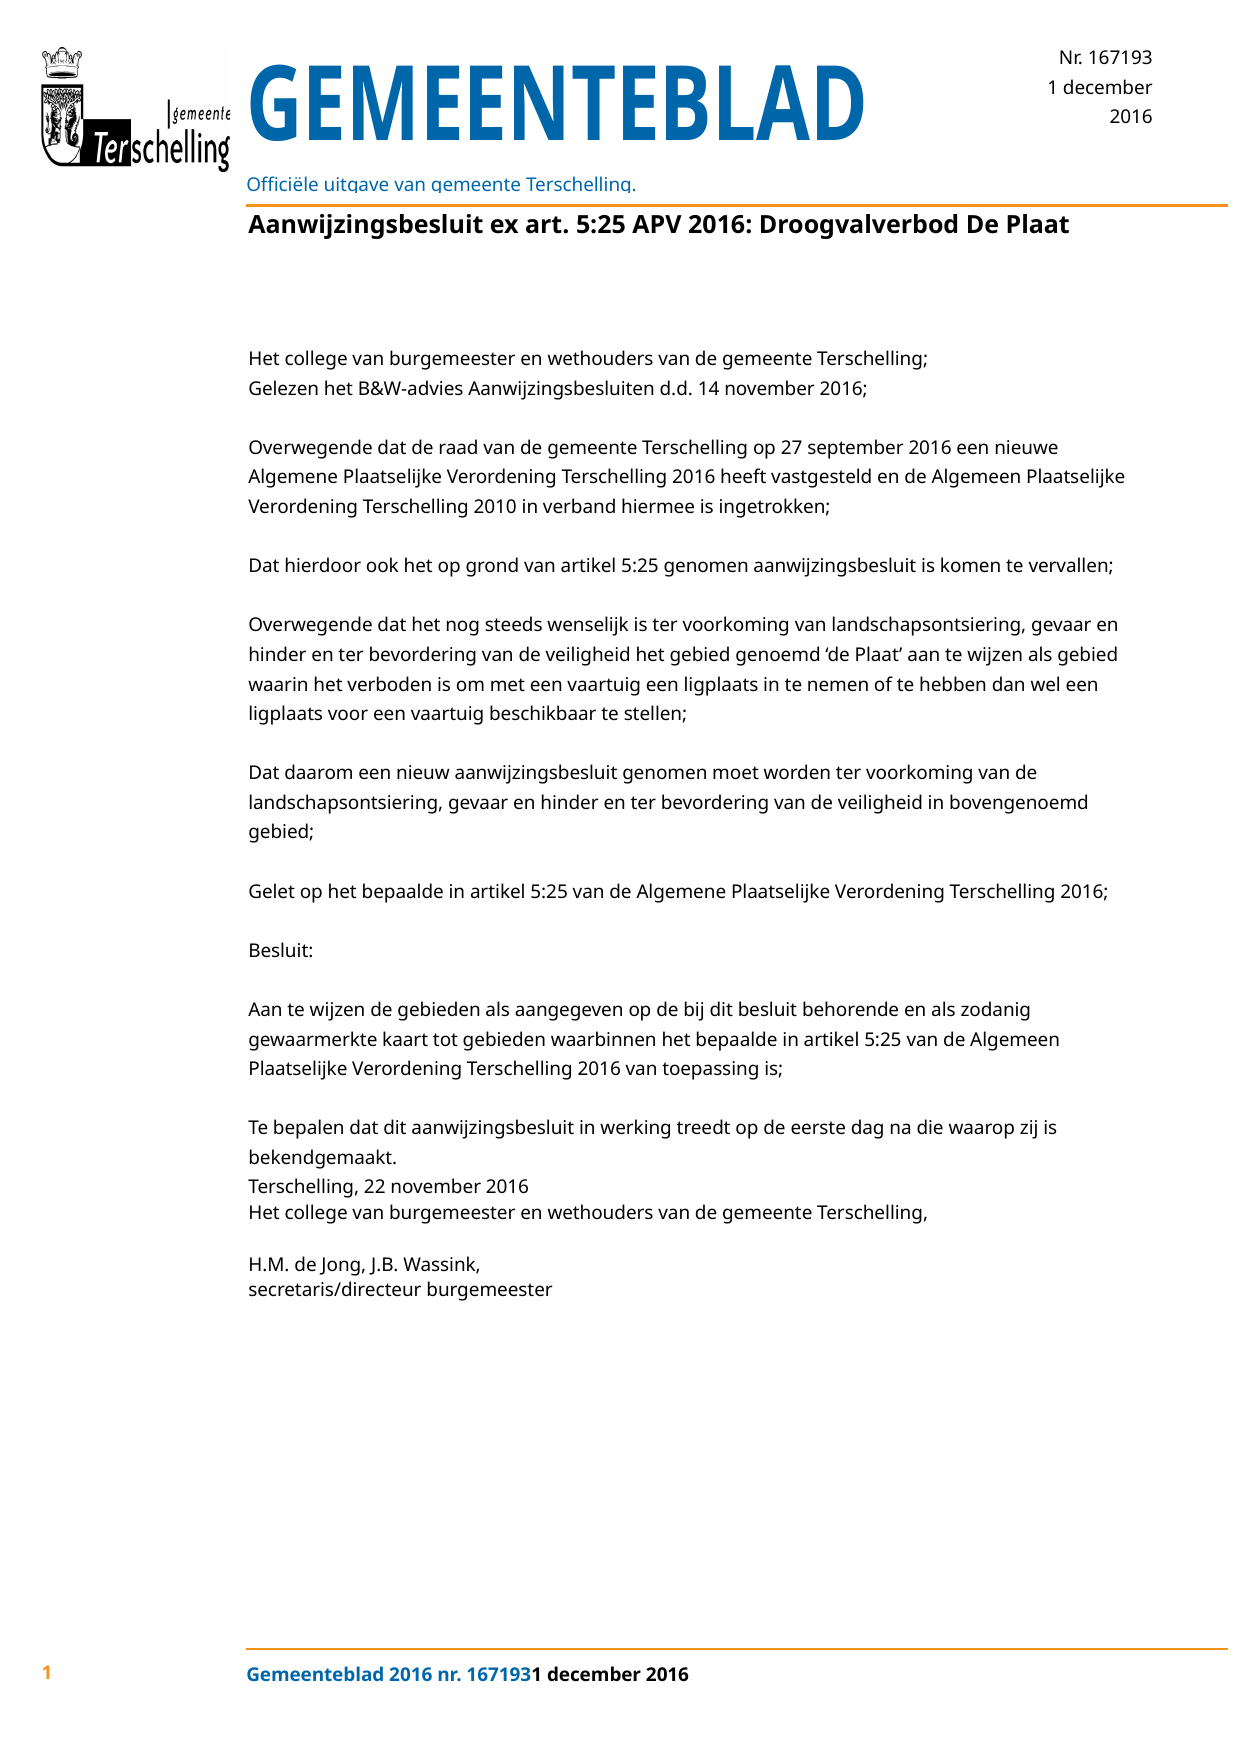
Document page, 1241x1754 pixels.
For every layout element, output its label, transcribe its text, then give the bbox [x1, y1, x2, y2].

text secretaris/directeur burgemeester [248, 1277, 1152, 1302]
text Overwegende dat de raad van de gemeente Terschelling op 27 september 2016 een nieuwe Algemene Plaatselijke Verordening Terschelling 2016 heeft vastgesteld en de Algemeen Plaatselijke Verordening Terschelling 2010 in verband hiermee is ingetrokken; [248, 434, 1152, 519]
text Overwegende dat het nog steeds wenselijk is ter voorkoming van landschapsontsiering, gevaar en hinder en ter bevordering van de veiligheid het gebied genoemd ‘de Plaat’ aan te wijzen als gebied waarin het verboden is om met een vaartuig een ligplaats in te nemen of te hebben dan wel een ligplaats voor een vaartuig beschikbaar te stellen; [248, 612, 1152, 726]
picture [41, 47, 231, 172]
text H.M. de Jong, J.B. Wassink, [248, 1251, 1152, 1277]
text Gelezen het B&W-advies Aanwijzingsbesluiten d.d. 14 november 2016; [248, 375, 1152, 401]
text Aanwijzingsbesluit ex art. 5:25 APV 2016: Droogvalverbod De Plaat [248, 207, 1152, 241]
text Het college van burgemeester en wethouders van de gemeente Terschelling, [248, 1199, 1152, 1225]
text Te bepalen dat dit aanwijzingsbesluit in werking treedt op de eerste dag na die waarop zij is bekendgemaakt. [248, 1114, 1152, 1170]
text Aan te wijzen de gebieden als aangegeven op de bij dit besluit behorende en als zodanig gewaarmerkte kaart tot gebieden waarbinnen het bepaalde in artikel 5:25 van de Algemeen Plaatselijke Verordening Terschelling 2016 van toepassing is; [248, 996, 1152, 1081]
text Besluit: [248, 937, 1152, 963]
text Dat daarom een nieuw aanwijzingsbesluit genomen moet worden ter voorkoming van de landschapsontsiering, gevaar en hinder en ter bevordering van de veiligheid in bovengenoemd gebied; [248, 759, 1152, 844]
text Terschelling, 22 november 2016 [248, 1174, 1152, 1199]
text Gelet op het bepaalde in artikel 5:25 van de Algemene Plaatselijke Verordening Terschelling 2016; [248, 878, 1152, 903]
text Het college van burgemeester en wethouders van de gemeente Terschelling; [248, 345, 1152, 371]
text Dat hierdoor ook het op grond van artikel 5:25 genomen aanwijzingsbesluit is komen te vervallen; [248, 552, 1152, 578]
